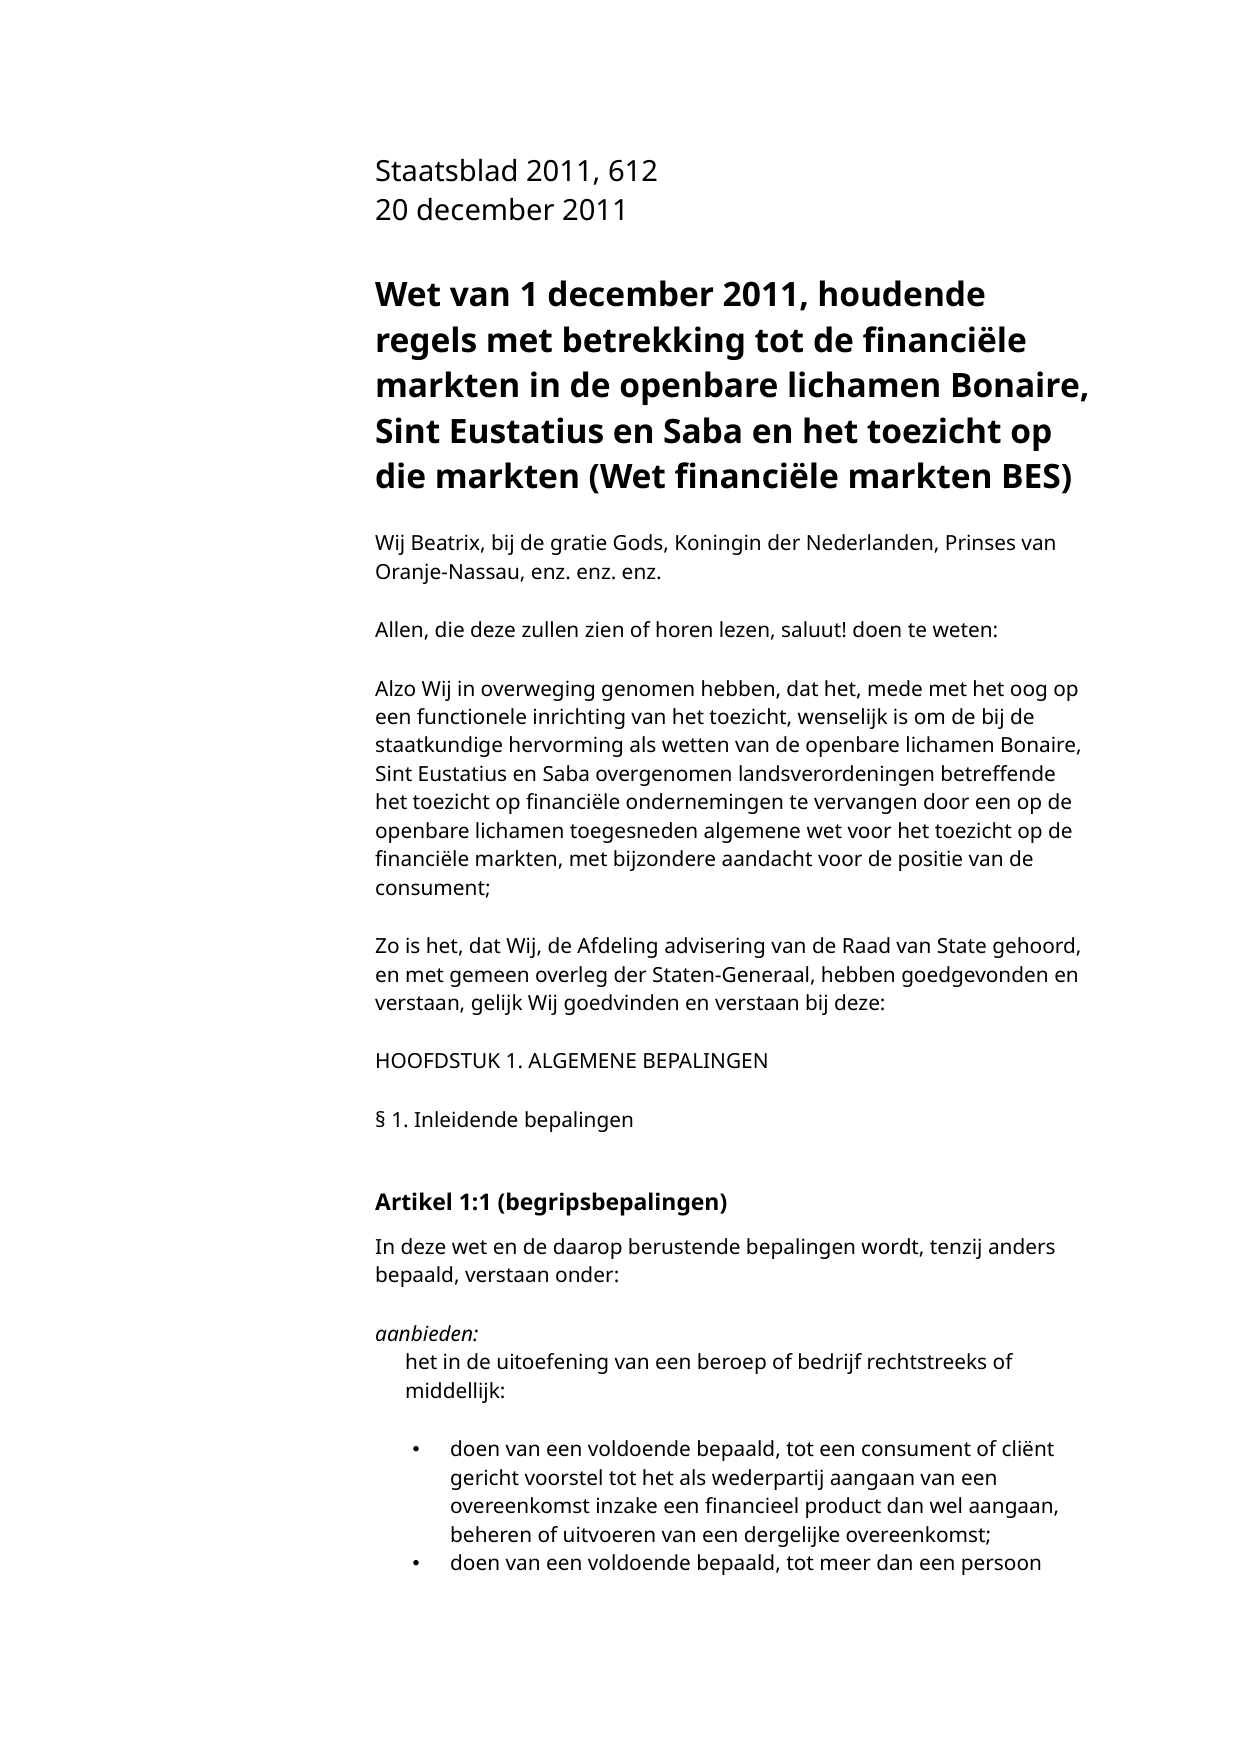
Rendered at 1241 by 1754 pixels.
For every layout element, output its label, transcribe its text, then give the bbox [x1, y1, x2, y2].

text Wij Beatrix, bij de gratie Gods, Koningin der Nederlanden, Prinses van Oranje-Nassau, enz. enz. enz. [375, 528, 1090, 585]
text Zo is het, dat Wij, de Afdeling advisering van de Raad van State gehoord, en met gemeen overleg der Staten-Generaal, hebben goedgevonden en verstaan, gelijk Wij goedvinden en verstaan bij deze: [375, 931, 1090, 1017]
text Allen, die deze zullen zien of horen lezen, saluut! doen te weten: [375, 615, 1090, 644]
text aanbieden: [375, 1319, 1090, 1347]
subtitle § 1. Inleidende bepalingen [375, 1105, 1090, 1133]
text In deze wet en de daarop berustende bepalingen wordt, tenzij anders bepaald, verstaan onder: [375, 1232, 1090, 1289]
list doen van een voldoende bepaald, tot meer dan een persoon [412, 1548, 1090, 1577]
text 20 december 2011 [375, 190, 1090, 229]
text het in de uitoefening van een beroep of bedrijf rechtstreeks of middellijk: [405, 1347, 1090, 1404]
list doen van een voldoende bepaald, tot een consument of cliënt gericht voorstel tot het als wederpartij aangaan van een overeenkomst inzake een financieel product dan wel aangaan, beheren of uitvoeren van een dergelijke overeenkomst; [412, 1434, 1090, 1548]
text Staatsblad 2011, 612 [375, 150, 1090, 190]
subtitle HOOFDSTUK 1. ALGEMENE BEPALINGEN [375, 1047, 1090, 1075]
subtitle Artikel 1:1 (begripsbepalingen) [375, 1186, 1090, 1217]
subtitle Wet van 1 december 2011, houdende regels met betrekking tot de financiële markten in de openbare lichamen Bonaire, Sint Eustatius en Saba en het toezicht op die markten (Wet financiële markten BES) [375, 271, 1090, 498]
text Alzo Wij in overweging genomen hebben, dat het, mede met het oog op een functionele inrichting van het toezicht, wenselijk is om de bij de staatkundige hervorming als wetten van de openbare lichamen Bonaire, Sint Eustatius en Saba overgenomen landsverordeningen betreffende het toezicht op financiële ondernemingen te vervangen door een op de openbare lichamen toegesneden algemene wet voor het toezicht op de financiële markten, met bijzondere aandacht voor de positie van de consument; [375, 674, 1090, 901]
